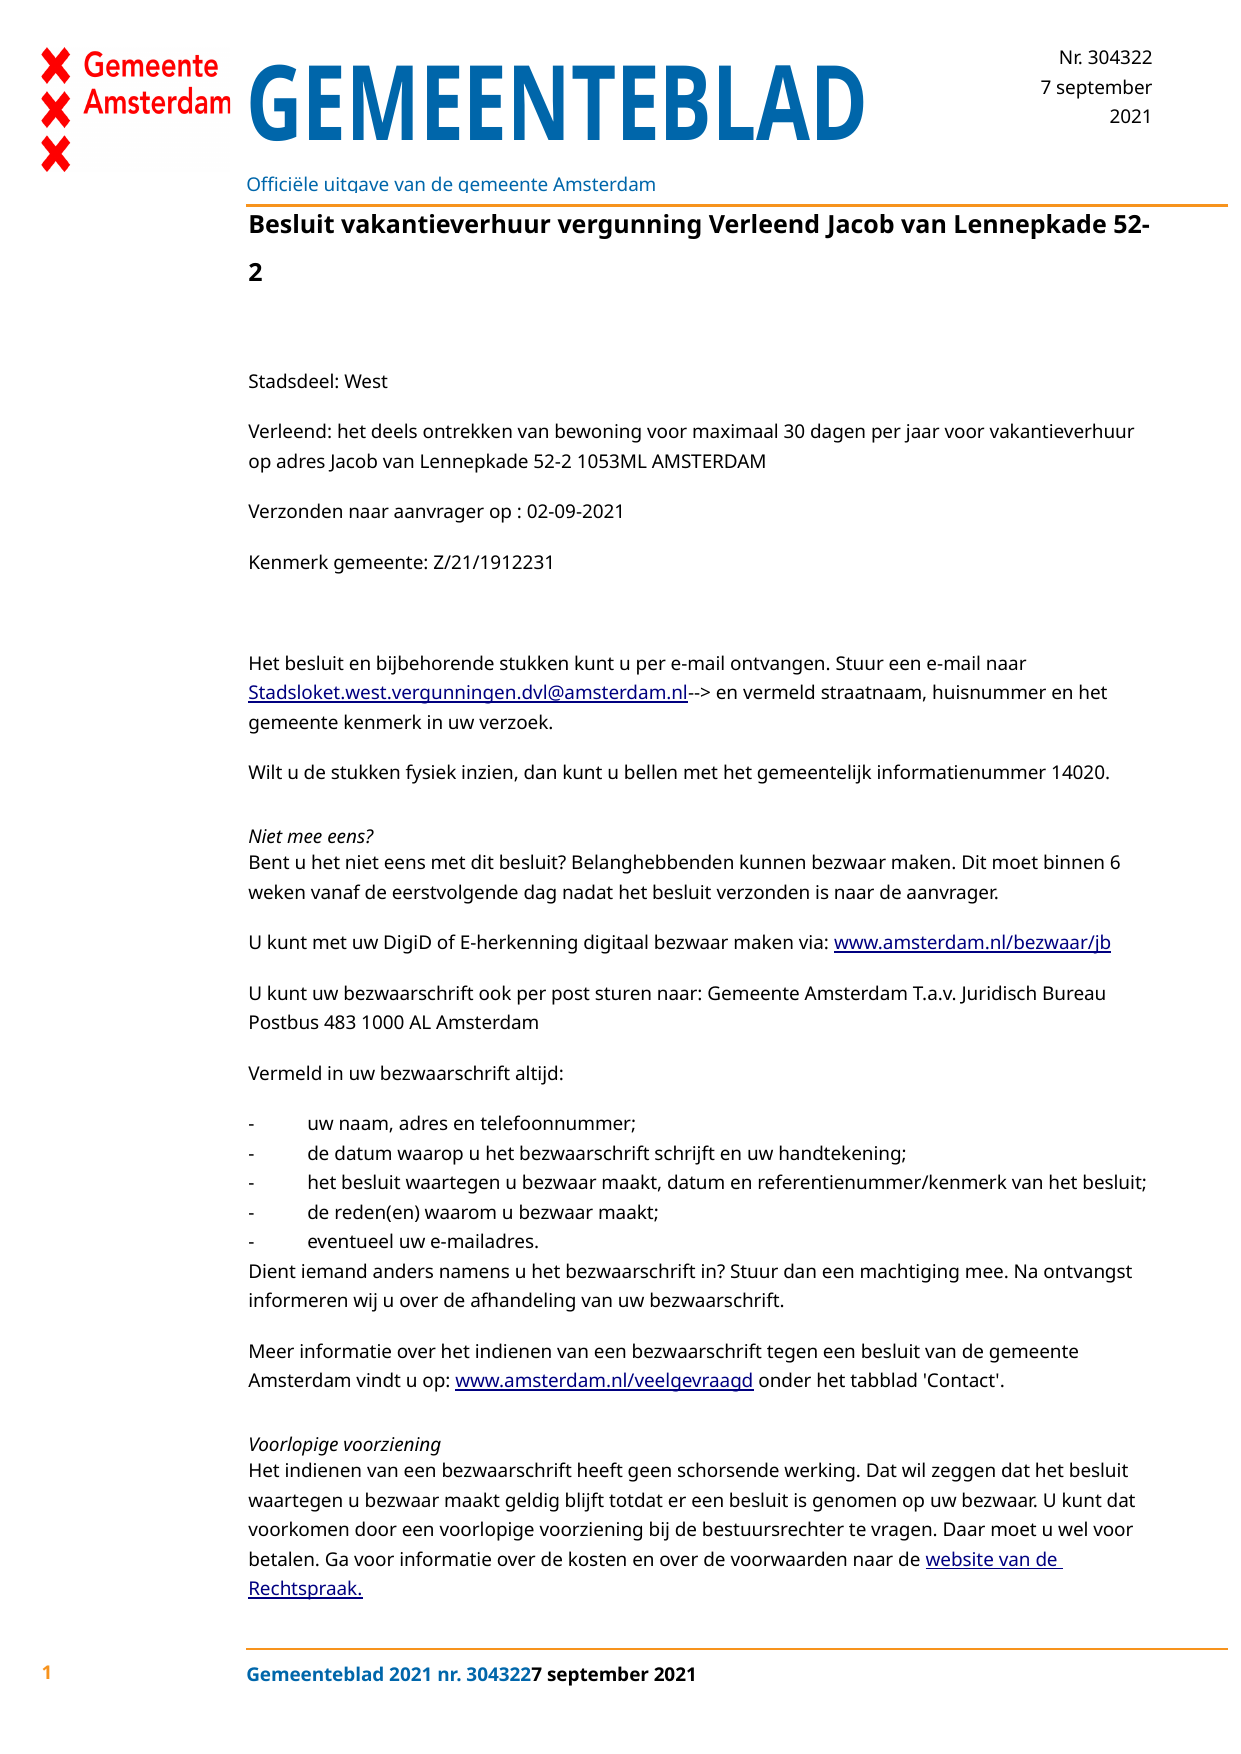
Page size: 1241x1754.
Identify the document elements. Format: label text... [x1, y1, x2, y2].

list de datum waarop u het bezwaarschrift schrijft en uw handtekening; [248, 1140, 1152, 1165]
text Het besluit en bijbehorende stukken kunt u per e-mail ontvangen. Stuur een e-mail naar Stadsloket.west.vergunningen.dvl@amsterdam.nl--> en vermeld straatnaam, huisnummer en het gemeente kenmerk in uw verzoek. [248, 650, 1152, 735]
text Verzonden naar aanvrager op : 02-09-2021 [248, 499, 1152, 524]
text Dient iemand anders namens u het bezwaarschrift in? Stuur dan een machtiging mee. Na ontvangst informeren wij u over de afhandeling van uw bezwaarschrift. [248, 1258, 1152, 1313]
text U kunt met uw DigiD of E-herkenning digitaal bezwaar maken via: www.amsterdam.nl/bezwaar/jb [248, 929, 1152, 955]
text Wilt u de stukken fysiek inzien, dan kunt u bellen met het gemeentelijk informatienummer 14020. [248, 759, 1152, 785]
text Stadsdeel: West [248, 368, 1152, 394]
text Bent u het niet eens met dit besluit? Belanghebbenden kunnen bezwaar maken. Dit moet binnen 6 weken vanaf de eerstvolgende dag nadat het besluit verzonden is naar de aanvrager. [248, 849, 1152, 904]
text Vermeld in uw bezwaarschrift altijd: [248, 1060, 1152, 1085]
text Kenmerk gemeente: Z/21/1912231 [248, 549, 1152, 575]
list de reden(en) waarom u bezwaar maakt; [248, 1199, 1152, 1224]
list het besluit waartegen u bezwaar maakt, datum en referentienummer/kenmerk van het besluit; [248, 1169, 1152, 1195]
picture [41, 47, 231, 172]
text Verleend: het deels ontrekken van bewoning voor maximaal 30 dagen per jaar voor vakantieverhuur op adres Jacob van Lennepkade 52-2 1053ML AMSTERDAM [248, 419, 1152, 474]
list eventueel uw e-mailadres. [248, 1228, 1152, 1254]
text Meer informatie over het indienen van een bezwaarschrift tegen een besluit van de gemeente Amsterdam vindt u op: www.amsterdam.nl/veelgevraagd onder het tabblad 'Contact'. [248, 1338, 1152, 1393]
text Voorlopige voorziening [248, 1432, 1152, 1457]
text U kunt uw bezwaarschrift ook per post sturen naar: Gemeente Amsterdam T.a.v. Juridisch Bureau Postbus 483 1000 AL Amsterdam [248, 980, 1152, 1035]
text Besluit vakantieverhuur vergunning Verleend Jacob van Lennepkade 52-2 [248, 207, 1152, 288]
list uw naam, adres en telefoonnummer; [248, 1110, 1152, 1136]
text Het indienen van een bezwaarschrift heeft geen schorsende werking. Dat wil zeggen dat het besluit waartegen u bezwaar maakt geldig blijft totdat er een besluit is genomen op uw bezwaar. U kunt dat voorkomen door een voorlopige voorziening bij de bestuursrechter te vragen. Daar moet u wel voor betalen. Ga voor informatie over de kosten en over de voorwaarden naar de website van de Rechtspraak. [248, 1457, 1152, 1601]
text Niet mee eens? [248, 823, 1152, 849]
